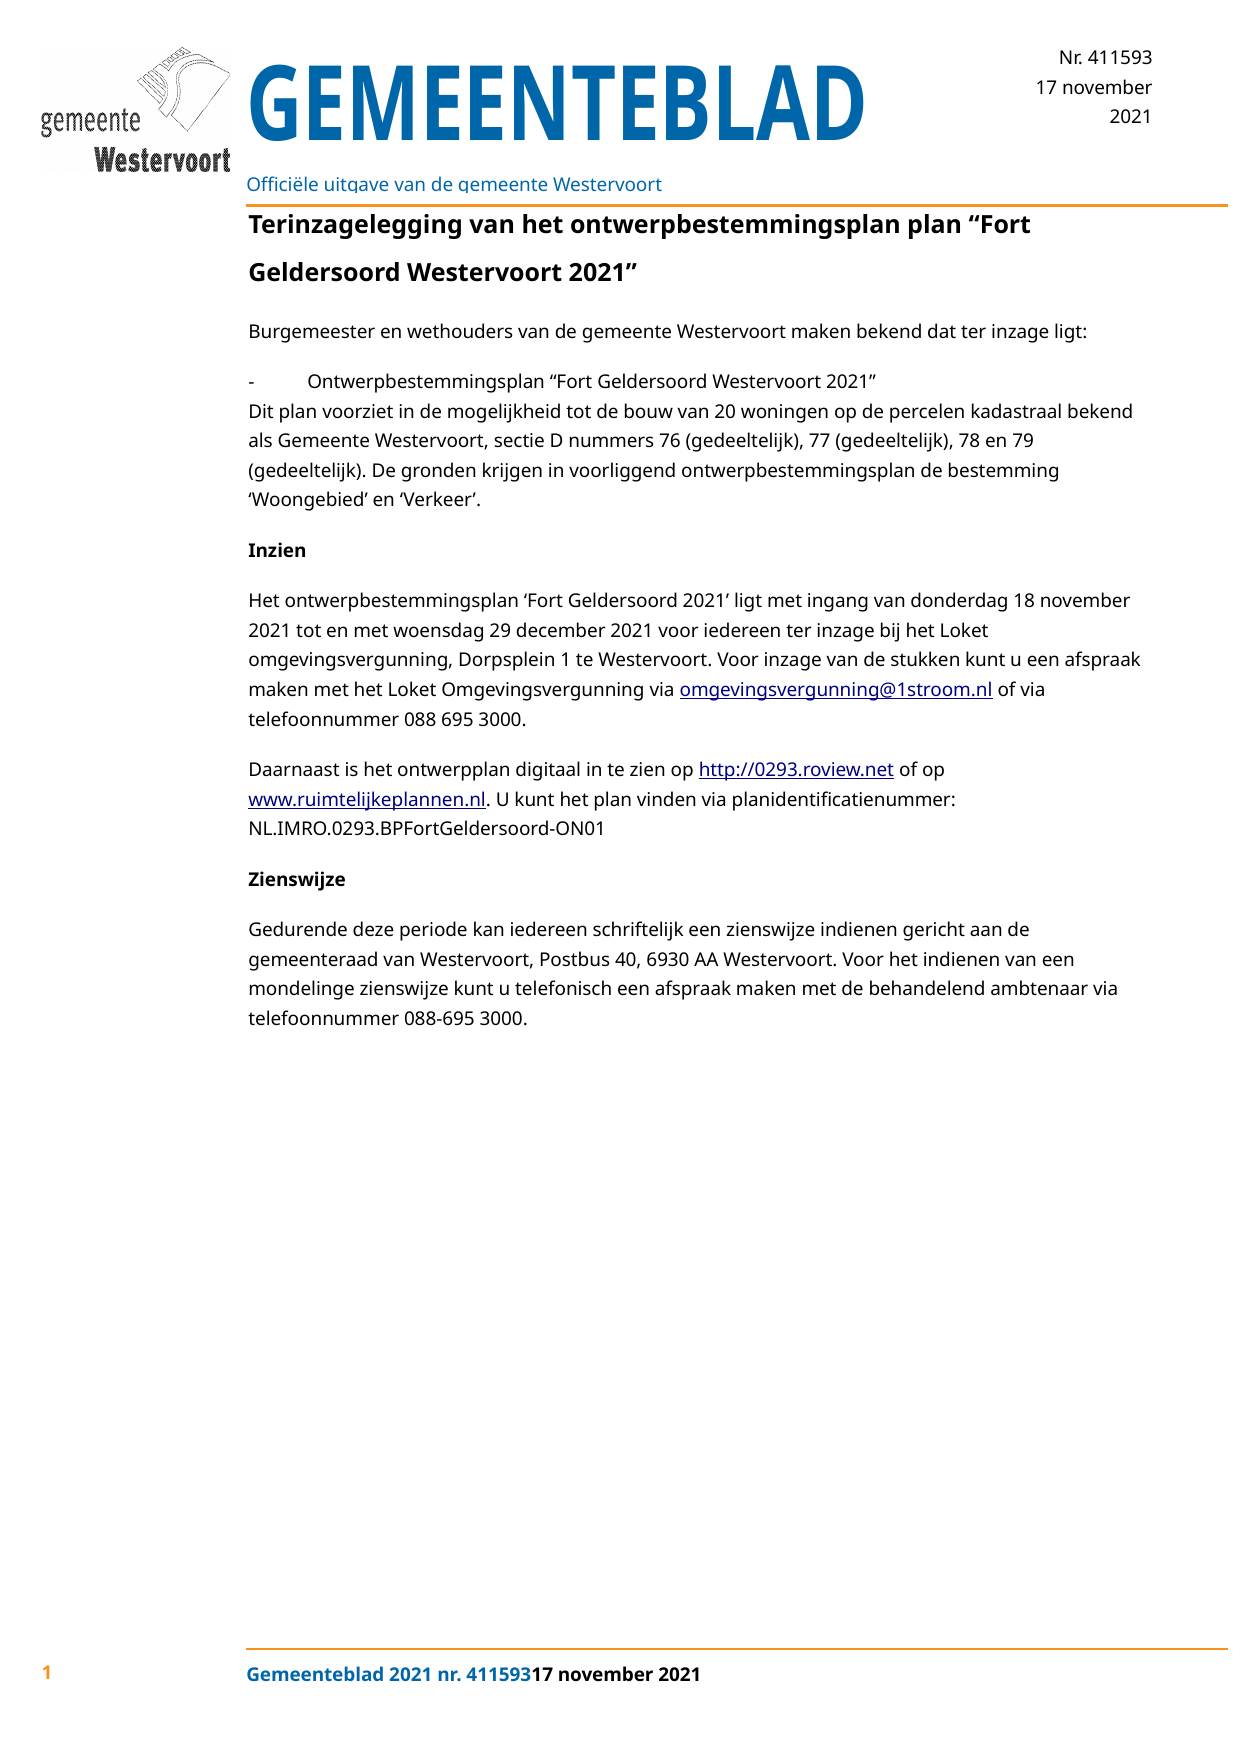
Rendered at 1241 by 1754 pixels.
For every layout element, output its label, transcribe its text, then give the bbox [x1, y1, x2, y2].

text Inzien [248, 537, 1152, 563]
list Ontwerpbestemmingsplan “Fort Geldersoord Westervoort 2021” [248, 368, 1152, 394]
text Gedurende deze periode kan iedereen schriftelijk een zienswijze indienen gericht aan de gemeenteraad van Westervoort, Postbus 40, 6930 AA Westervoort. Voor het indienen van een mondelinge zienswijze kunt u telefonisch een afspraak maken met de behandelend ambtenaar via telefoonnummer 088-695 3000. [248, 916, 1152, 1031]
picture [41, 47, 231, 172]
text Dit plan voorziet in de mogelijkheid tot de bouw van 20 woningen op de percelen kadastraal bekend als Gemeente Westervoort, sectie D nummers 76 (gedeeltelijk), 77 (gedeeltelijk), 78 en 79 (gedeeltelijk). De gronden krijgen in voorliggend ontwerpbestemmingsplan de bestemming ‘Woongebied’ en ‘Verkeer’. [248, 398, 1152, 512]
text Zienswijze [248, 866, 1152, 892]
text Burgemeester en wethouders van de gemeente Westervoort maken bekend dat ter inzage ligt: [248, 318, 1152, 344]
text Daarnaast is het ontwerpplan digitaal in te zien op http://0293.roview.net of op www.ruimtelijkeplannen.nl. U kunt het plan vinden via planidentificatienummer: NL.IMRO.0293.BPFortGeldersoord-ON01 [248, 756, 1152, 841]
text Het ontwerpbestemmingsplan ‘Fort Geldersoord 2021’ ligt met ingang van donderdag 18 november 2021 tot en met woensdag 29 december 2021 voor iedereen ter inzage bij het Loket omgevingsvergunning, Dorpsplein 1 te Westervoort. Voor inzage van de stukken kunt u een afspraak maken met het Loket Omgevingsvergunning via omgevingsvergunning@1stroom.nl of via telefoonnummer 088 695 3000. [248, 587, 1152, 732]
text Terinzagelegging van het ontwerpbestemmingsplan plan “Fort Geldersoord Westervoort 2021” [248, 207, 1152, 288]
